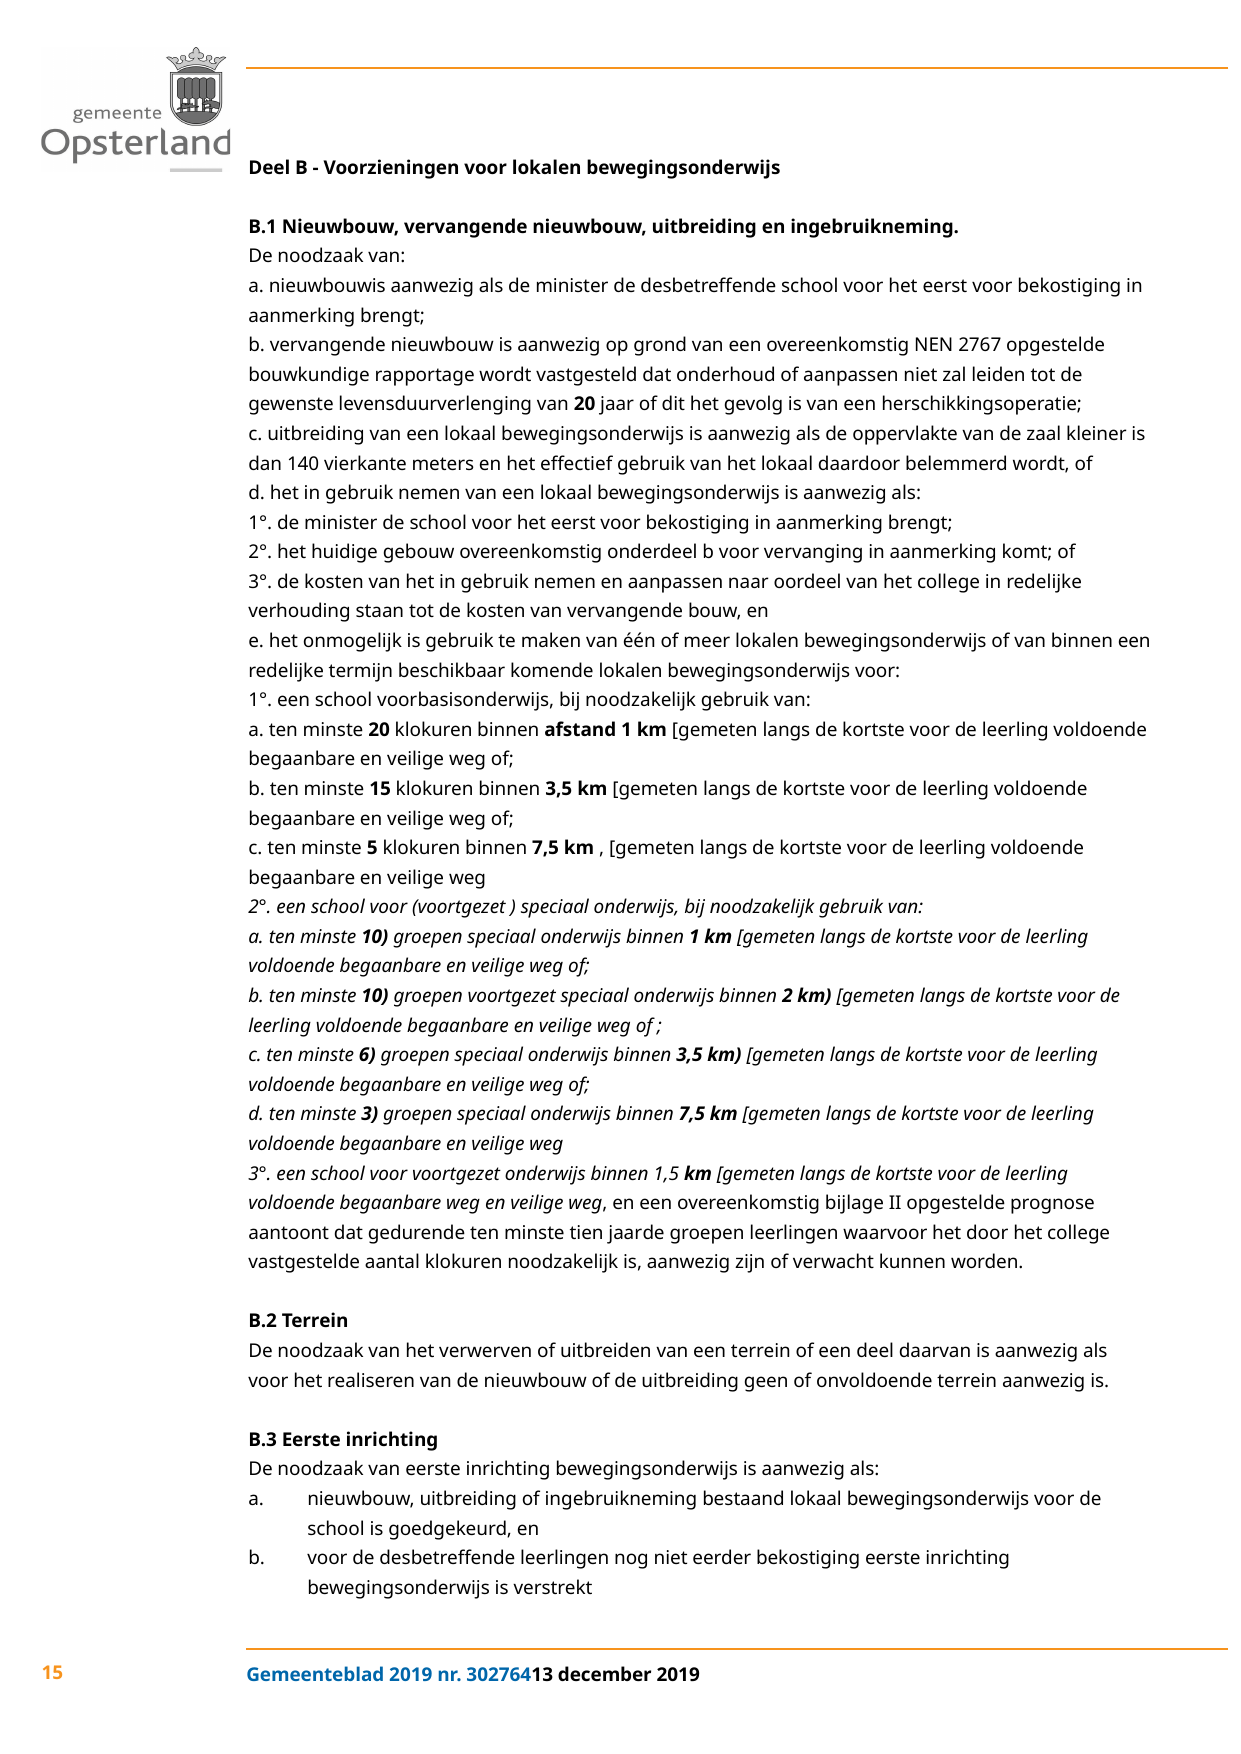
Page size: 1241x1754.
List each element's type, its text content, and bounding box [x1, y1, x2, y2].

text De noodzaak van het verwerven of uitbreiden van een terrein of een deel daarvan is aanwezig als voor het realiseren van de nieuwbouw of de uitbreiding geen of onvoldoende terrein aanwezig is. [248, 1337, 1152, 1393]
text d. ten minste 3) groepen speciaal onderwijs binnen 7,5 km [gemeten langs de kortste voor de leerling voldoende begaanbare en veilige weg [248, 1101, 1152, 1156]
text 2°. een school voor (voortgezet ) speciaal onderwijs, bij noodzakelijk gebruik van: [248, 893, 1152, 919]
text 2°. het huidige gebouw overeenkomstig onderdeel b voor vervanging in aanmerking komt; of [248, 538, 1152, 564]
list nieuwbouw, uitbreiding of ingebruikneming bestaand lokaal bewegingsonderwijs voor de school is goedgekeurd, en [248, 1485, 1152, 1541]
text 1°. een school voorbasisonderwijs, bij noodzakelijk gebruik van: [248, 686, 1152, 712]
text B.1 Nieuwbouw, vervangende nieuwbouw, uitbreiding en ingebruikneming. [248, 213, 1152, 239]
text b. vervangende nieuwbouw is aanwezig op grond van een overeenkomstig NEN 2767 opgestelde bouwkundige rapportage wordt vastgesteld dat onderhoud of aanpassen niet zal leiden tot de gewenste levensduurverlenging van 20 jaar of dit het gevolg is van een herschikkingsoperatie; [248, 331, 1152, 416]
text a. nieuwbouwis aanwezig als de minister de desbetreffende school voor het eerst voor bekostiging in aanmerking brengt; [248, 272, 1152, 328]
text B.2 Terrein [248, 1308, 1152, 1333]
text 1°. de minister de school voor het eerst voor bekostiging in aanmerking brengt; [248, 509, 1152, 535]
text d. het in gebruik nemen van een lokaal bewegingsonderwijs is aanwezig als: [248, 479, 1152, 505]
text a. ten minste 10) groepen speciaal onderwijs binnen 1 km [gemeten langs de kortste voor de leerling voldoende begaanbare en veilige weg of; [248, 923, 1152, 978]
text a. ten minste 20 klokuren binnen afstand 1 km [gemeten langs de kortste voor de leerling voldoende begaanbare en veilige weg of; [248, 716, 1152, 771]
list voor de desbetreffende leerlingen nog niet eerder bekostiging eerste inrichting bewegingsonderwijs is verstrekt [248, 1544, 1152, 1600]
text 3°. de kosten van het in gebruik nemen en aanpassen naar oordeel van het college in redelijke verhouding staan tot de kosten van vervangende bouw, en [248, 568, 1152, 623]
text B.3 Eerste inrichting [248, 1426, 1152, 1452]
text c. uitbreiding van een lokaal bewegingsonderwijs is aanwezig als de oppervlakte van de zaal kleiner is dan 140 vierkante meters en het effectief gebruik van het lokaal daardoor belemmerd wordt, of [248, 420, 1152, 476]
text e. het onmogelijk is gebruik te maken van één of meer lokalen bewegingsonderwijs of van binnen een redelijke termijn beschikbaar komende lokalen bewegingsonderwijs voor: [248, 627, 1152, 683]
text c. ten minste 6) groepen speciaal onderwijs binnen 3,5 km) [gemeten langs de kortste voor de leerling voldoende begaanbare en veilige weg of; [248, 1041, 1152, 1097]
picture [41, 47, 231, 172]
text 3°. een school voor voortgezet onderwijs binnen 1,5 km [gemeten langs de kortste voor de leerling voldoende begaanbare weg en veilige weg, en een overeenkomstig bijlage II opgestelde prognose aantoont dat gedurende ten minste tien jaarde groepen leerlingen waarvoor het door het college vastgestelde aantal klokuren noodzakelijk is, aanwezig zijn of verwacht kunnen worden. [248, 1160, 1152, 1274]
text De noodzaak van eerste inrichting bewegingsonderwijs is aanwezig als: [248, 1456, 1152, 1481]
text c. ten minste 5 klokuren binnen 7,5 km , [gemeten langs de kortste voor de leerling voldoende begaanbare en veilige weg [248, 834, 1152, 890]
text b. ten minste 15 klokuren binnen 3,5 km [gemeten langs de kortste voor de leerling voldoende begaanbare en veilige weg of; [248, 775, 1152, 831]
text b. ten minste 10) groepen voortgezet speciaal onderwijs binnen 2 km) [gemeten langs de kortste voor de leerling voldoende begaanbare en veilige weg of ; [248, 982, 1152, 1038]
text De noodzaak van: [248, 243, 1152, 268]
text Deel B - Voorzieningen voor lokalen bewegingsonderwijs [248, 154, 1152, 180]
